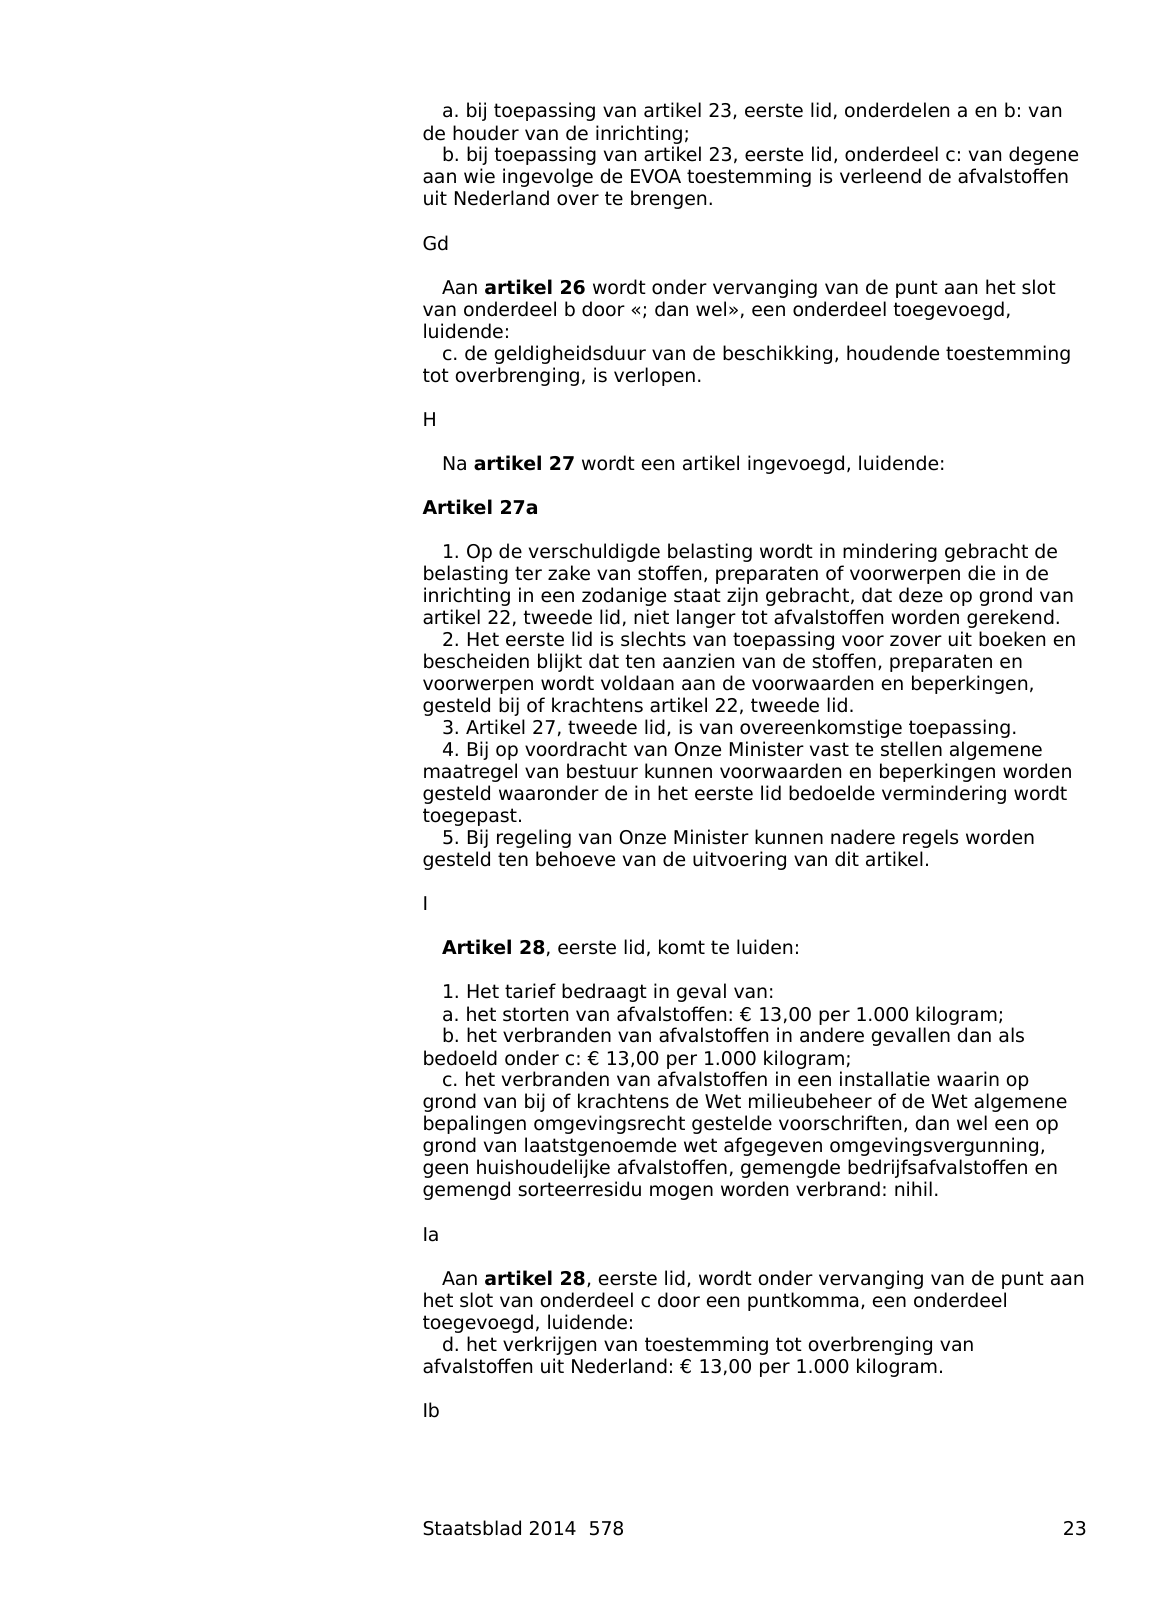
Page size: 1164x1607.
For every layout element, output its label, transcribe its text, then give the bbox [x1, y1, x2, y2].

text c. het verbranden van afvalstoffen in een installatie waarin op grond van bij of krachtens de Wet milieubeheer of de Wet algemene bepalingen omgevingsrecht gestelde voorschriften, dan wel een op grond van laatstgenoemde wet afgegeven omgevingsvergunning, geen huishoudelijke afvalstoffen, gemengde bedrijfsafvalstoffen en gemengd sorteerresidu mogen worden verbrand: nihil. [422, 1069, 1087, 1201]
text 1. Op de verschuldigde belasting wordt in mindering gebracht de belasting ter zake van stoffen, preparaten of voorwerpen die in de inrichting in een zodanige staat zijn gebracht, dat deze op grond van artikel 22, tweede lid, niet langer tot afvalstoffen worden gerekend. [422, 541, 1087, 629]
text Aan artikel 28, eerste lid, wordt onder vervanging van de punt aan het slot van onderdeel c door een puntkomma, een onderdeel toegevoegd, luidende: [422, 1268, 1087, 1333]
text 2. Het eerste lid is slechts van toepassing voor zover uit boeken en bescheiden blijkt dat ten aanzien van de stoffen, preparaten en voorwerpen wordt voldaan aan de voorwaarden en beperkingen, gesteld bij of krachtens artikel 22, tweede lid. [422, 629, 1087, 717]
text b. bij toepassing van artikel 23, eerste lid, onderdeel c: van degene aan wie ingevolge de EVOA toestemming is verleend de afvalstoffen uit Nederland over te brengen. [422, 144, 1087, 210]
text c. de geldigheidsduur van de beschikking, houdende toestemming tot overbrenging, is verlopen. [422, 343, 1087, 387]
text 3. Artikel 27, tweede lid, is van overeenkomstige toepassing. [422, 717, 1087, 739]
text H [422, 409, 1087, 431]
text Ia [422, 1223, 1087, 1245]
text 1. Het tarief bedraagt in geval van: [422, 981, 1087, 1003]
text Na artikel 27 wordt een artikel ingevoegd, luidende: [422, 453, 1087, 475]
text Gd [422, 232, 1087, 254]
text Artikel 28, eerste lid, komt te luiden: [422, 937, 1087, 959]
text a. bij toepassing van artikel 23, eerste lid, onderdelen a en b: van de houder van de inrichting; [422, 100, 1087, 144]
text d. het verkrijgen van toestemming tot overbrenging van afvalstoffen uit Nederland: € 13,00 per 1.000 kilogram. [422, 1333, 1087, 1377]
text a. het storten van afvalstoffen: € 13,00 per 1.000 kilogram; [422, 1003, 1087, 1025]
text 4. Bij op voordracht van Onze Minister vast te stellen algemene maatregel van bestuur kunnen voorwaarden en beperkingen worden gesteld waaronder de in het eerste lid bedoelde vermindering wordt toegepast. [422, 739, 1087, 827]
text Aan artikel 26 wordt onder vervanging van de punt aan het slot van onderdeel b door «; dan wel», een onderdeel toegevoegd, luidende: [422, 277, 1087, 343]
text I [422, 893, 1087, 915]
text 5. Bij regeling van Onze Minister kunnen nadere regels worden gesteld ten behoeve van de uitvoering van dit artikel. [422, 827, 1087, 871]
text b. het verbranden van afvalstoffen in andere gevallen dan als bedoeld onder c: € 13,00 per 1.000 kilogram; [422, 1025, 1087, 1069]
text Ib [422, 1400, 1087, 1422]
subtitle Artikel 27a [422, 497, 1087, 519]
